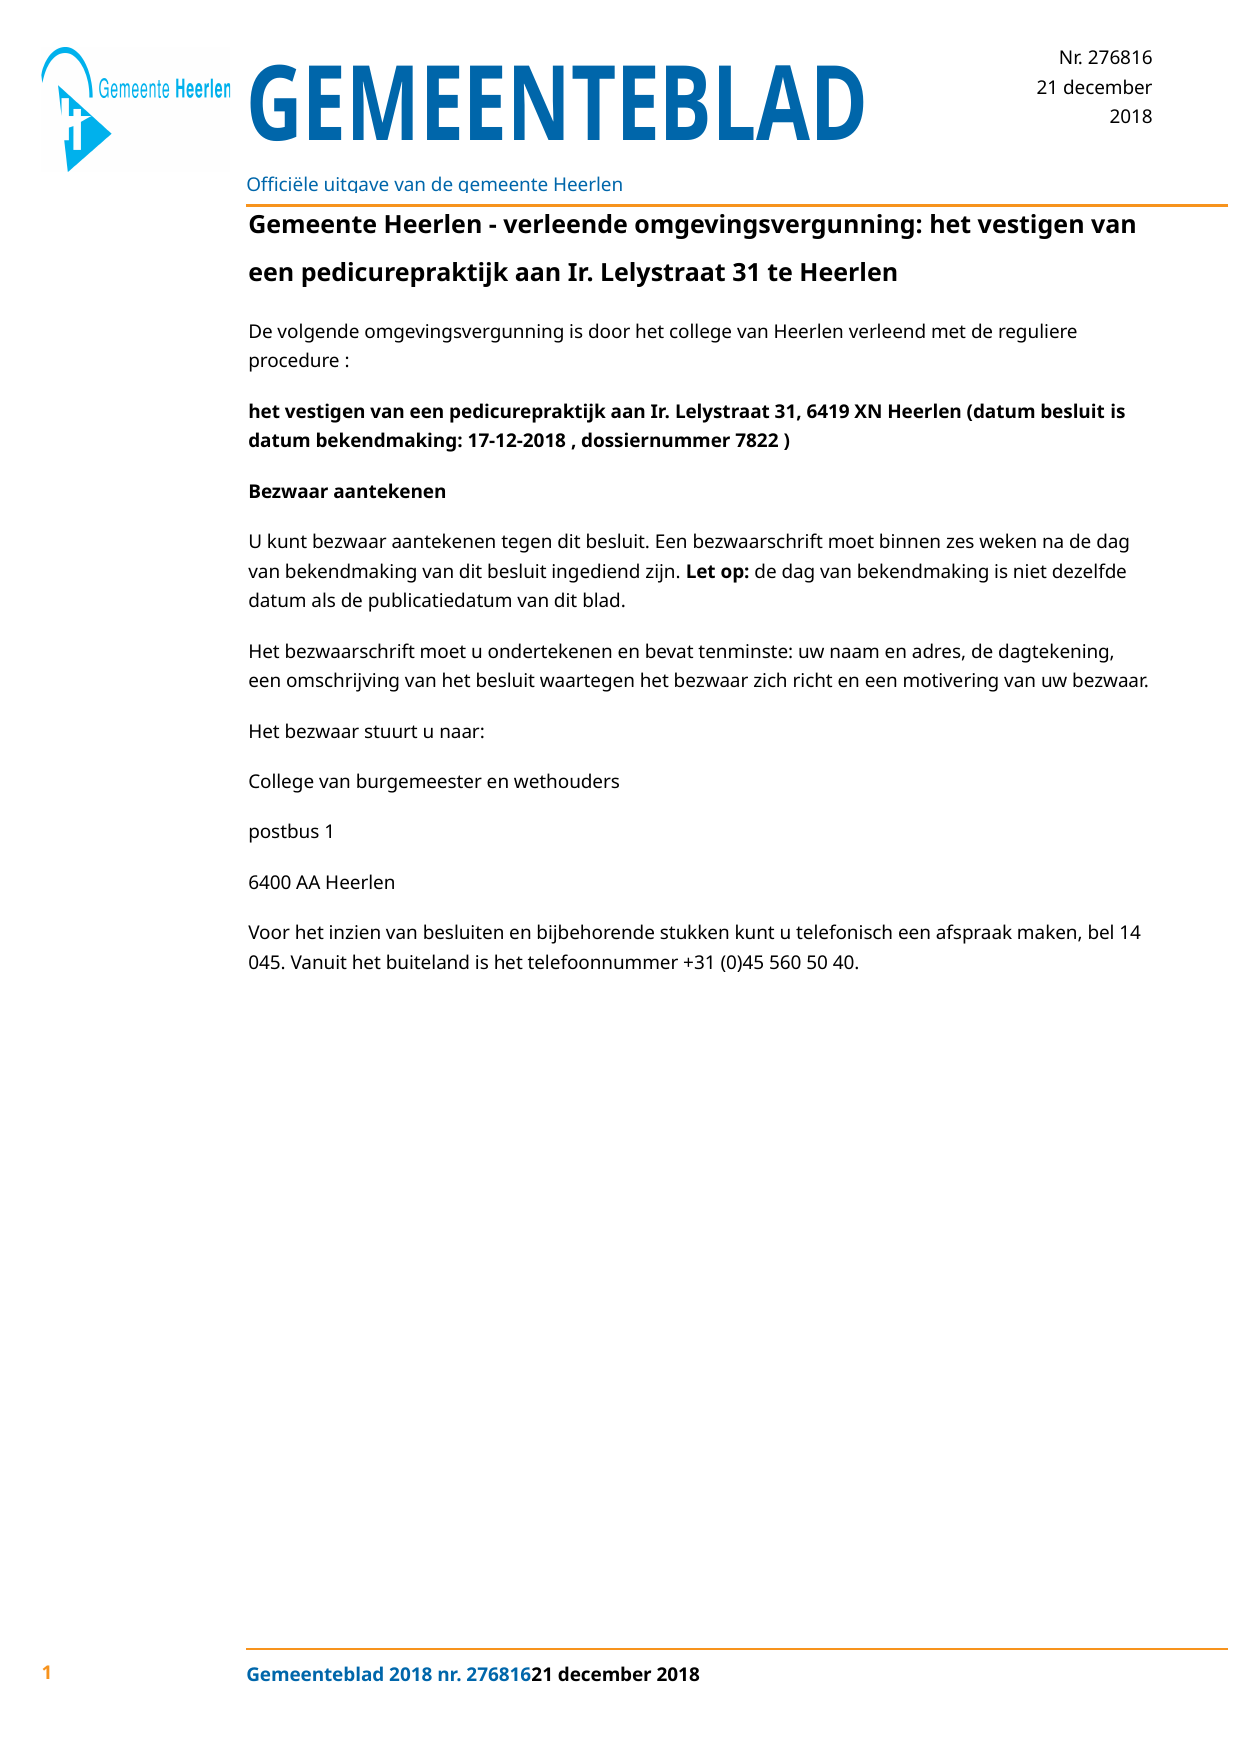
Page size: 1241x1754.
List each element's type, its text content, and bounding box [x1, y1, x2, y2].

picture [41, 47, 231, 172]
text Voor het inzien van besluiten en bijbehorende stukken kunt u telefonisch een afspraak maken, bel 14 045. Vanuit het buiteland is het telefoonnummer +31 (0)45 560 50 40. [248, 919, 1152, 975]
text postbus 1 [248, 819, 1152, 844]
text 6400 AA Heerlen [248, 869, 1152, 895]
text Gemeente Heerlen - verleende omgevingsvergunning: het vestigen van een pedicurepraktijk aan Ir. Lelystraat 31 te Heerlen [248, 207, 1152, 288]
text College van burgemeester en wethouders [248, 768, 1152, 794]
picture [41, 47, 58, 70]
text Het bezwaar stuurt u naar: [248, 718, 1152, 744]
text Het bezwaarschrift moet u ondertekenen en bevat tenminste: uw naam en adres, de dagtekening, een omschrijving van het besluit waartegen het bezwaar zich richt en een motivering van uw bezwaar. [248, 638, 1152, 693]
text U kunt bezwaar aantekenen tegen dit besluit. Een bezwaarschrift moet binnen zes weken na de dag van bekendmaking van dit besluit ingediend zijn. Let op: de dag van bekendmaking is niet dezelfde datum als de publicatiedatum van dit blad. [248, 528, 1152, 613]
text De volgende omgevingsvergunning is door het college van Heerlen verleend met de reguliere procedure : [248, 318, 1152, 373]
text het vestigen van een pedicurepraktijk aan Ir. Lelystraat 31, 6419 XN Heerlen (datum besluit is datum bekendmaking: 17-12-2018 , dossiernummer 7822 ) [248, 398, 1152, 453]
text Bezwaar aantekenen [248, 478, 1152, 504]
